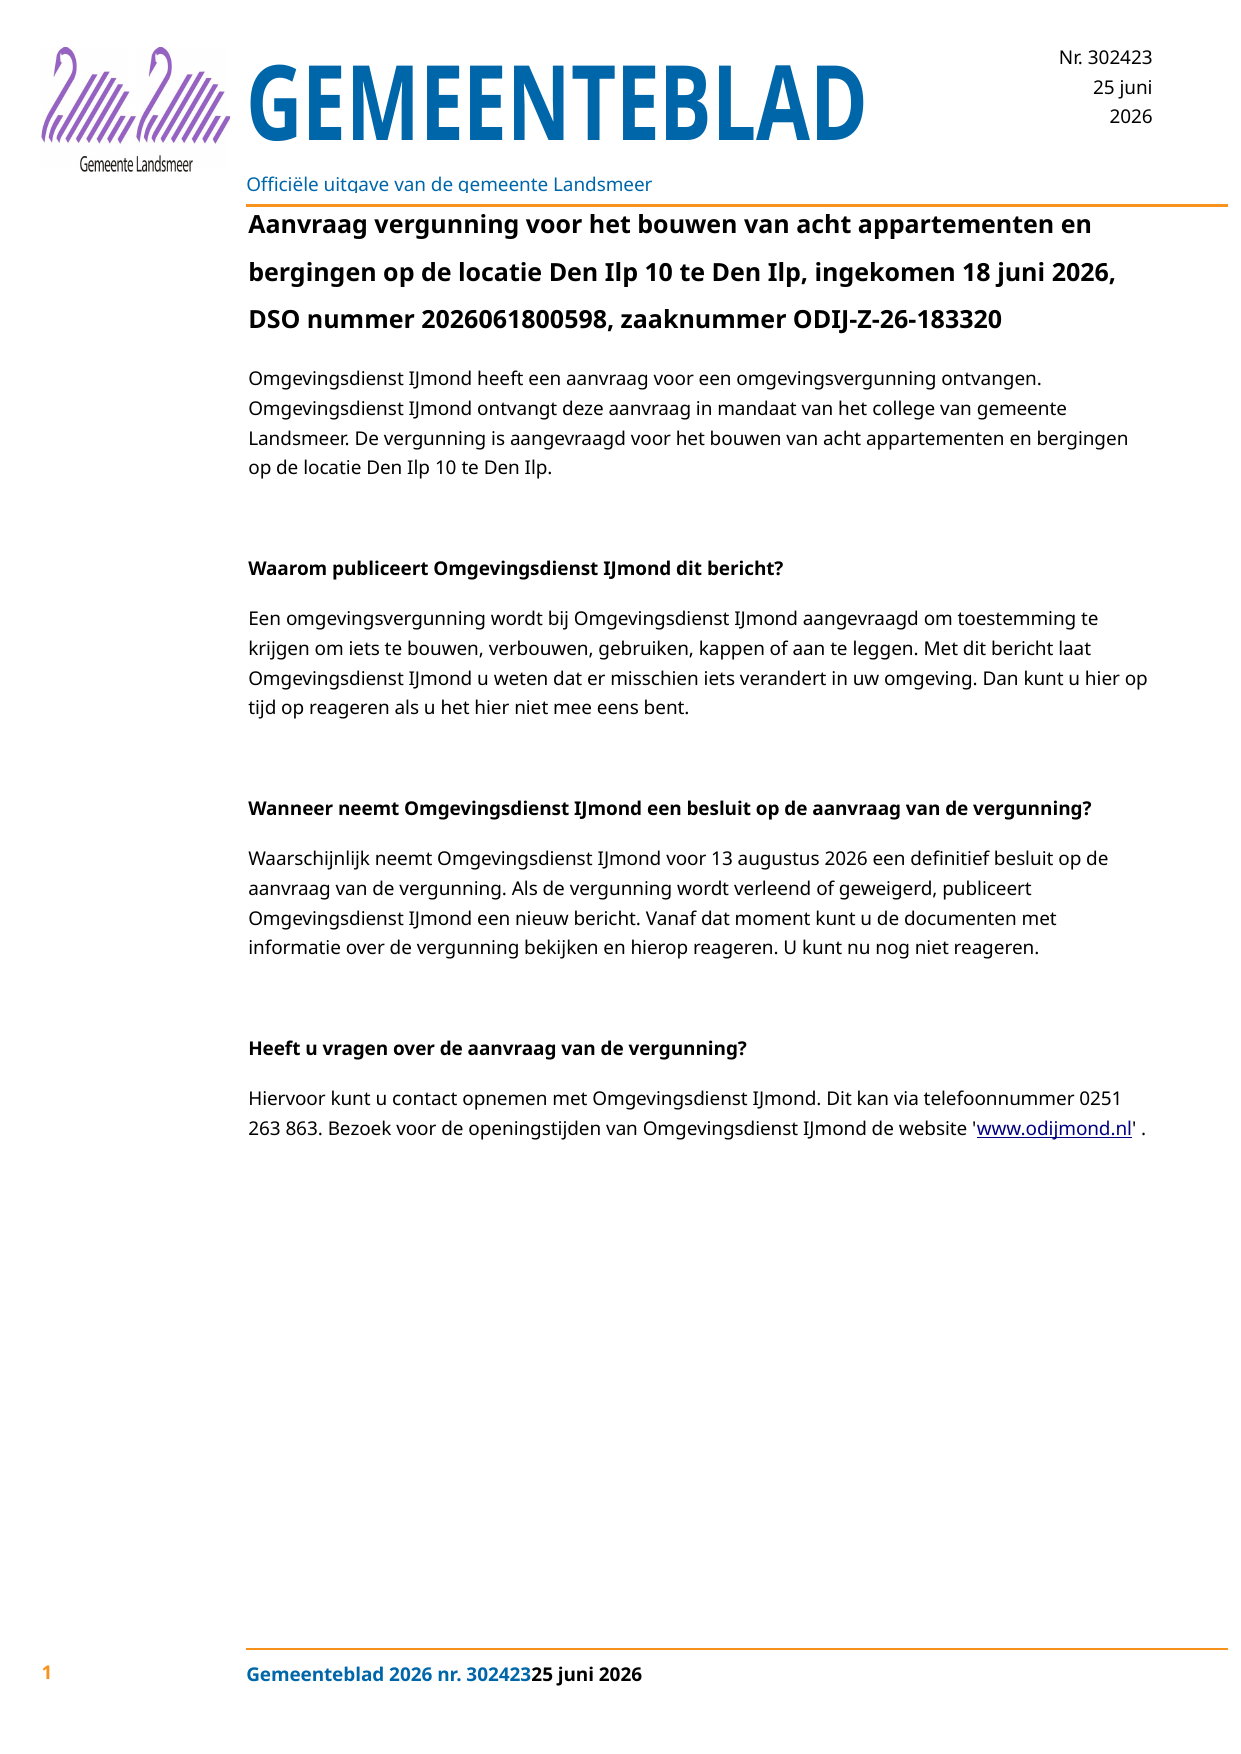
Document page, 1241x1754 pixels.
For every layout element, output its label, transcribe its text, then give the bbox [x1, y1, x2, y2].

picture [41, 47, 231, 172]
text Omgevingsdienst IJmond heeft een aanvraag voor een omgevingsvergunning ontvangen. Omgevingsdienst IJmond ontvangt deze aanvraag in mandaat van het college van gemeente Landsmeer. De vergunning is aangevraagd voor het bouwen van acht appartementen en bergingen op de locatie Den Ilp 10 te Den Ilp. [248, 366, 1152, 480]
text Aanvraag vergunning voor het bouwen van acht appartementen en bergingen op de locatie Den Ilp 10 te Den Ilp, ingekomen 18 juni 2026, DSO nummer 2026061800598, zaaknummer ODIJ-Z-26-183320 [248, 207, 1152, 336]
text Hiervoor kunt u contact opnemen met Omgevingsdienst IJmond. Dit kan via telefoonnummer 0251 263 863. Bezoek voor de openingstijden van Omgevingsdienst IJmond de website 'www.odijmond.nl' . [248, 1086, 1152, 1141]
text Een omgevingsvergunning wordt bij Omgevingsdienst IJmond aangevraagd om toestemming te krijgen om iets te bouwen, verbouwen, gebruiken, kappen of aan te leggen. Met dit bericht laat Omgevingsdienst IJmond u weten dat er misschien iets verandert in uw omgeving. Dan kunt u hier op tijd op reageren als u het hier niet mee eens bent. [248, 606, 1152, 720]
text Heeft u vragen over de aanvraag van de vergunning? [248, 1035, 1152, 1061]
text Waarschijnlijk neemt Omgevingsdienst IJmond voor 13 augustus 2026 een definitief besluit op de aanvraag van de vergunning. Als de vergunning wordt verleend of geweigerd, publiceert Omgevingsdienst IJmond een nieuw bericht. Vanaf dat moment kunt u de documenten met informatie over de vergunning bekijken en hierop reageren. U kunt nu nog niet reageren. [248, 846, 1152, 960]
text Waarom publiceert Omgevingsdienst IJmond dit bericht? [248, 555, 1152, 581]
text Wanneer neemt Omgevingsdienst IJmond een besluit op de aanvraag van de vergunning? [248, 795, 1152, 821]
